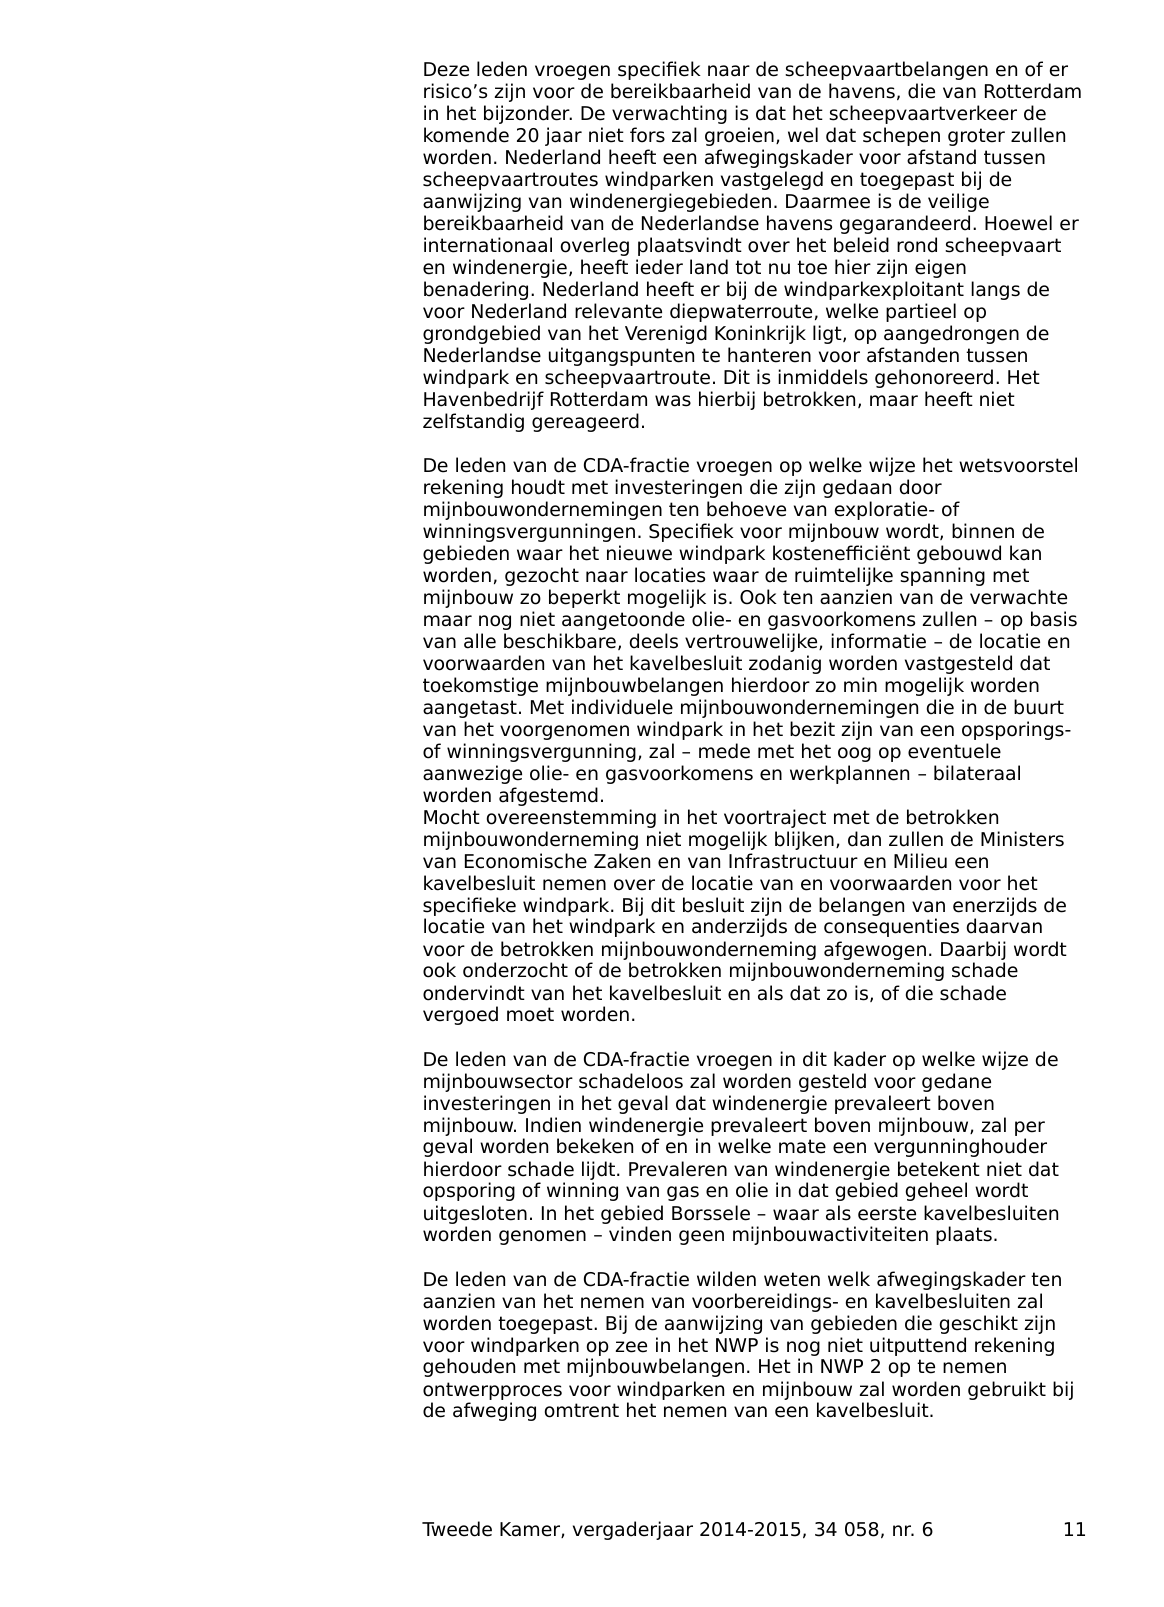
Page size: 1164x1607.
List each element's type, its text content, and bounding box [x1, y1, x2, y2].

text De leden van de CDA-fractie vroegen in dit kader op welke wijze de mijnbouwsector schadeloos zal worden gesteld voor gedane investeringen in het geval dat windenergie prevaleert boven mijnbouw. Indien windenergie prevaleert boven mijnbouw, zal per geval worden bekeken of en in welke mate een vergunninghouder hierdoor schade lijdt. Prevaleren van windenergie betekent niet dat opsporing of winning van gas en olie in dat gebied geheel wordt uitgesloten. In het gebied Borssele – waar als eerste kavelbesluiten worden genomen – vinden geen mijnbouwactiviteiten plaats. [422, 1048, 1087, 1246]
text De leden van de CDA-fractie vroegen op welke wijze het wetsvoorstel rekening houdt met investeringen die zijn gedaan door mijnbouwondernemingen ten behoeve van exploratie- of winningsvergunningen. Specifiek voor mijnbouw wordt, binnen de gebieden waar het nieuwe windpark kostenefficiënt gebouwd kan worden, gezocht naar locaties waar de ruimtelijke spanning met mijnbouw zo beperkt mogelijk is. Ook ten aanzien van de verwachte maar nog niet aangetoonde olie- en gasvoorkomens zullen – op basis van alle beschikbare, deels vertrouwelijke, informatie – de locatie en voorwaarden van het kavelbesluit zodanig worden vastgesteld dat toekomstige mijnbouwbelangen hierdoor zo min mogelijk worden aangetast. Met individuele mijnbouwondernemingen die in de buurt van het voorgenomen windpark in het bezit zijn van een opsporings- of winningsvergunning, zal – mede met het oog op eventuele aanwezige olie- en gasvoorkomens en werkplannen – bilateraal worden afgestemd. [422, 455, 1087, 807]
text Deze leden vroegen specifiek naar de scheepvaartbelangen en of er risico’s zijn voor de bereikbaarheid van de havens, die van Rotterdam in het bijzonder. De verwachting is dat het scheepvaartverkeer de komende 20 jaar niet fors zal groeien, wel dat schepen groter zullen worden. Nederland heeft een afwegingskader voor afstand tussen scheepvaartroutes windparken vastgelegd en toegepast bij de aanwijzing van windenergiegebieden. Daarmee is de veilige bereikbaarheid van de Nederlandse havens gegarandeerd. Hoewel er internationaal overleg plaatsvindt over het beleid rond scheepvaart en windenergie, heeft ieder land tot nu toe hier zijn eigen benadering. Nederland heeft er bij de windparkexploitant langs de voor Nederland relevante diepwaterroute, welke partieel op grondgebied van het Verenigd Koninkrijk ligt, op aangedrongen de Nederlandse uitgangspunten te hanteren voor afstanden tussen windpark en scheepvaartroute. Dit is inmiddels gehonoreerd. Het Havenbedrijf Rotterdam was hierbij betrokken, maar heeft niet zelfstandig gereageerd. [422, 59, 1087, 433]
text Mocht overeenstemming in het voortraject met de betrokken mijnbouwonderneming niet mogelijk blijken, dan zullen de Ministers van Economische Zaken en van Infrastructuur en Milieu een kavelbesluit nemen over de locatie van en voorwaarden voor het specifieke windpark. Bij dit besluit zijn de belangen van enerzijds de locatie van het windpark en anderzijds de consequenties daarvan voor de betrokken mijnbouwonderneming afgewogen. Daarbij wordt ook onderzocht of de betrokken mijnbouwonderneming schade ondervindt van het kavelbesluit en als dat zo is, of die schade vergoed moet worden. [422, 807, 1087, 1026]
text De leden van de CDA-fractie wilden weten welk afwegingskader ten aanzien van het nemen van voorbereidings- en kavelbesluiten zal worden toegepast. Bij de aanwijzing van gebieden die geschikt zijn voor windparken op zee in het NWP is nog niet uitputtend rekening gehouden met mijnbouwbelangen. Het in NWP 2 op te nemen ontwerpproces voor windparken en mijnbouw zal worden gebruikt bij de afweging omtrent het nemen van een kavelbesluit. [422, 1268, 1087, 1422]
